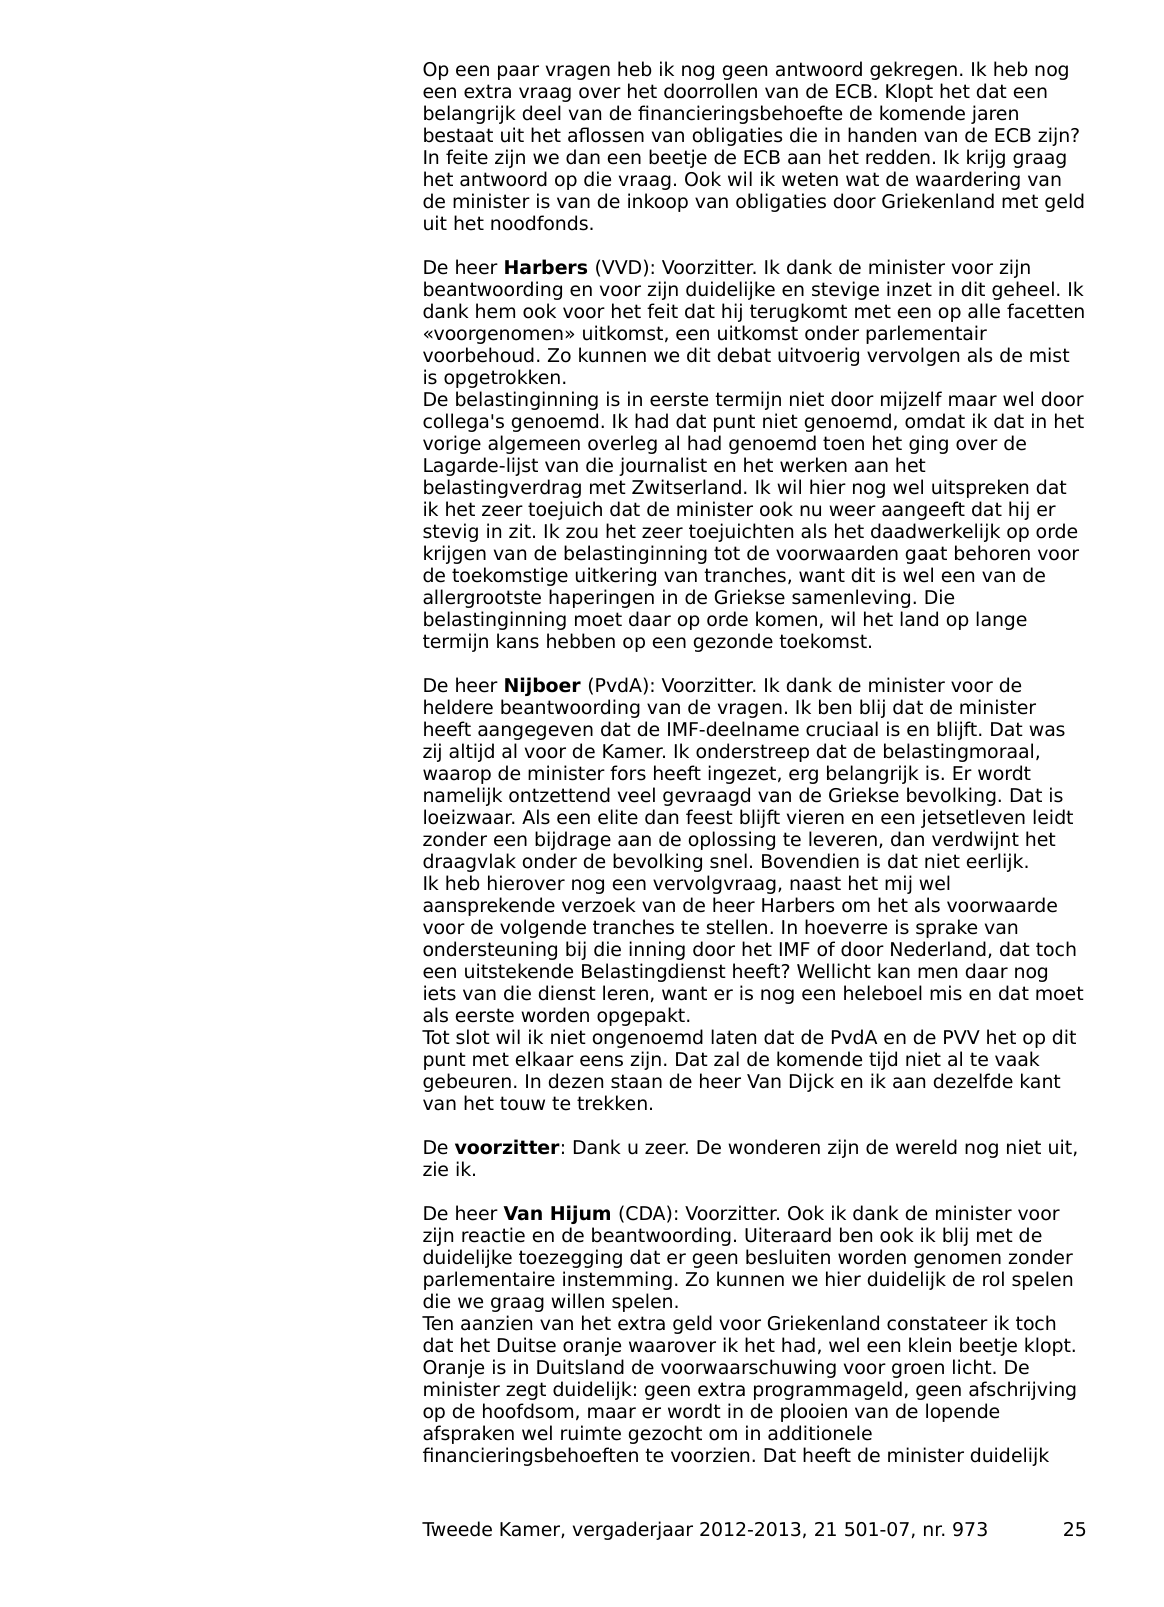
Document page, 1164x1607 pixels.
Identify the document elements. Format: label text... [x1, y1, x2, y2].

text De heer Nijboer (PvdA): Voorzitter. Ik dank de minister voor de heldere beantwoording van de vragen. Ik ben blij dat de minister heeft aangegeven dat de IMF-deelname cruciaal is en blijft. Dat was zij altijd al voor de Kamer. Ik onderstreep dat de belastingmoraal, waarop de minister fors heeft ingezet, erg belangrijk is. Er wordt namelijk ontzettend veel gevraagd van de Griekse bevolking. Dat is loeizwaar. Als een elite dan feest blijft vieren en een jetsetleven leidt zonder een bijdrage aan de oplossing te leveren, dan verdwijnt het draagvlak onder de bevolking snel. Bovendien is dat niet eerlijk. [422, 675, 1087, 873]
text De heer Van Hijum (CDA): Voorzitter. Ook ik dank de minister voor zijn reactie en de beantwoording. Uiteraard ben ook ik blij met de duidelijke toezegging dat er geen besluiten worden genomen zonder parlementaire instemming. Zo kunnen we hier duidelijk de rol spelen die we graag willen spelen. [422, 1203, 1087, 1313]
text De heer Harbers (VVD): Voorzitter. Ik dank de minister voor zijn beantwoording en voor zijn duidelijke en stevige inzet in dit geheel. Ik dank hem ook voor het feit dat hij terugkomt met een op alle facetten «voorgenomen» uitkomst, een uitkomst onder parlementair voorbehoud. Zo kunnen we dit debat uitvoerig vervolgen als de mist is opgetrokken. [422, 257, 1087, 389]
text Op een paar vragen heb ik nog geen antwoord gekregen. Ik heb nog een extra vraag over het doorrollen van de ECB. Klopt het dat een belangrijk deel van de financieringsbehoefte de komende jaren bestaat uit het aflossen van obligaties die in handen van de ECB zijn? In feite zijn we dan een beetje de ECB aan het redden. Ik krijg graag het antwoord op die vraag. Ook wil ik weten wat de waardering van de minister is van de inkoop van obligaties door Griekenland met geld uit het noodfonds. [422, 59, 1087, 235]
text De belastinginning is in eerste termijn niet door mijzelf maar wel door collega's genoemd. Ik had dat punt niet genoemd, omdat ik dat in het vorige algemeen overleg al had genoemd toen het ging over de Lagarde-lijst van die journalist en het werken aan het belastingverdrag met Zwitserland. Ik wil hier nog wel uitspreken dat ik het zeer toejuich dat de minister ook nu weer aangeeft dat hij er stevig in zit. Ik zou het zeer toejuichten als het daadwerkelijk op orde krijgen van de belastinginning tot de voorwaarden gaat behoren voor de toekomstige uitkering van tranches, want dit is wel een van de allergrootste haperingen in de Griekse samenleving. Die belastinginning moet daar op orde komen, wil het land op lange termijn kans hebben op een gezonde toekomst. [422, 389, 1087, 653]
text Ik heb hierover nog een vervolgvraag, naast het mij wel aansprekende verzoek van de heer Harbers om het als voorwaarde voor de volgende tranches te stellen. In hoeverre is sprake van ondersteuning bij die inning door het IMF of door Nederland, dat toch een uitstekende Belastingdienst heeft? Wellicht kan men daar nog iets van die dienst leren, want er is nog een heleboel mis en dat moet als eerste worden opgepakt. [422, 873, 1087, 1027]
text De voorzitter: Dank u zeer. De wonderen zijn de wereld nog niet uit, zie ik. [422, 1137, 1087, 1181]
text Ten aanzien van het extra geld voor Griekenland constateer ik toch dat het Duitse oranje waarover ik het had, wel een klein beetje klopt. Oranje is in Duitsland de voorwaarschuwing voor groen licht. De minister zegt duidelijk: geen extra programmageld, geen afschrijving op de hoofdsom, maar er wordt in de plooien van de lopende afspraken wel ruimte gezocht om in additionele financieringsbehoeften te voorzien. Dat heeft de minister duidelijk [422, 1313, 1087, 1467]
text Tot slot wil ik niet ongenoemd laten dat de PvdA en de PVV het op dit punt met elkaar eens zijn. Dat zal de komende tijd niet al te vaak gebeuren. In dezen staan de heer Van Dijck en ik aan dezelfde kant van het touw te trekken. [422, 1027, 1087, 1114]
